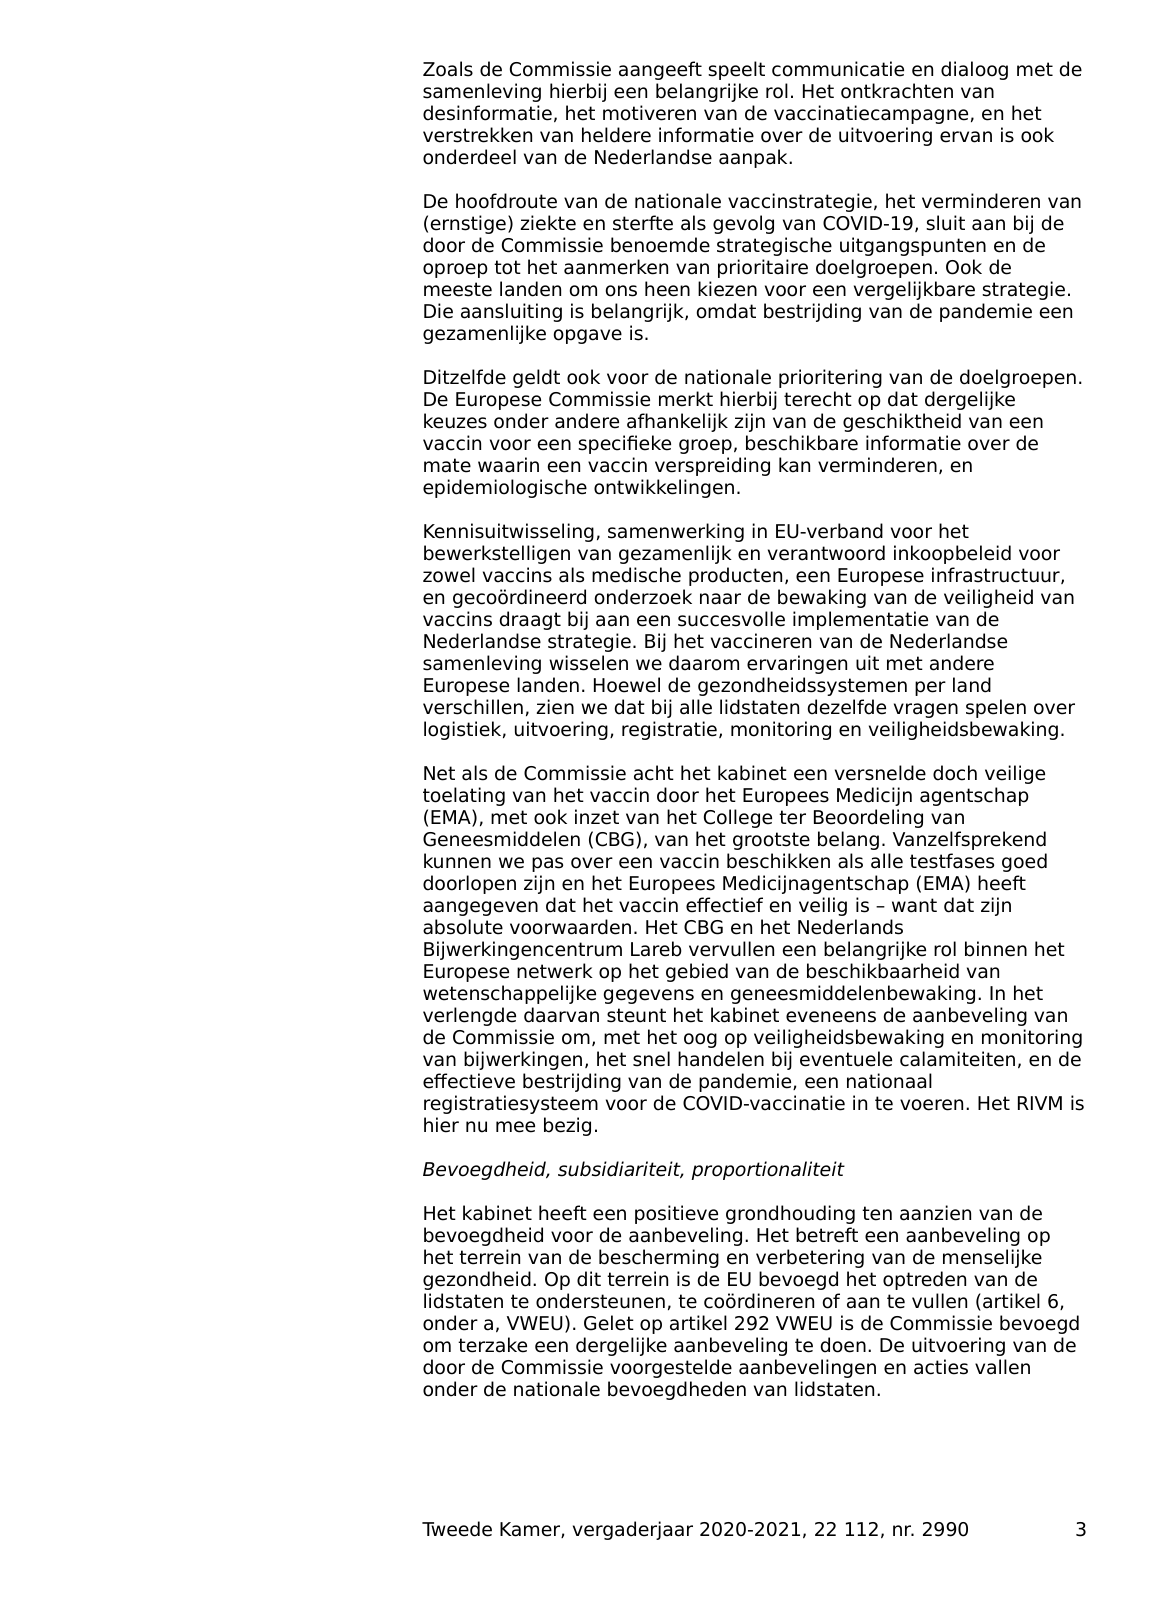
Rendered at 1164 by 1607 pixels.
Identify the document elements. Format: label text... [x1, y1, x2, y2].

subtitle Bevoegdheid, subsidiariteit, proportionaliteit [422, 1159, 1087, 1181]
text Ditzelfde geldt ook voor de nationale prioritering van de doelgroepen. De Europese Commissie merkt hierbij terecht op dat dergelijke keuzes onder andere afhankelijk zijn van de geschiktheid van een vaccin voor een specifieke groep, beschikbare informatie over de mate waarin een vaccin verspreiding kan verminderen, en epidemiologische ontwikkelingen. [422, 367, 1087, 499]
text De hoofdroute van de nationale vaccinstrategie, het verminderen van (ernstige) ziekte en sterfte als gevolg van COVID-19, sluit aan bij de door de Commissie benoemde strategische uitgangspunten en de oproep tot het aanmerken van prioritaire doelgroepen. Ook de meeste landen om ons heen kiezen voor een vergelijkbare strategie. Die aansluiting is belangrijk, omdat bestrijding van de pandemie een gezamenlijke opgave is. [422, 191, 1087, 345]
text Net als de Commissie acht het kabinet een versnelde doch veilige toelating van het vaccin door het Europees Medicijn agentschap (EMA), met ook inzet van het College ter Beoordeling van Geneesmiddelen (CBG), van het grootste belang. Vanzelfsprekend kunnen we pas over een vaccin beschikken als alle testfases goed doorlopen zijn en het Europees Medicijnagentschap (EMA) heeft aangegeven dat het vaccin effectief en veilig is – want dat zijn absolute voorwaarden. Het CBG en het Nederlands Bijwerkingencentrum Lareb vervullen een belangrijke rol binnen het Europese netwerk op het gebied van de beschikbaarheid van wetenschappelijke gegevens en geneesmiddelenbewaking. In het verlengde daarvan steunt het kabinet eveneens de aanbeveling van de Commissie om, met het oog op veiligheidsbewaking en monitoring van bijwerkingen, het snel handelen bij eventuele calamiteiten, en de effectieve bestrijding van de pandemie, een nationaal registratiesysteem voor de COVID-vaccinatie in te voeren. Het RIVM is hier nu mee bezig. [422, 763, 1087, 1137]
text Kennisuitwisseling, samenwerking in EU-verband voor het bewerkstelligen van gezamenlijk en verantwoord inkoopbeleid voor zowel vaccins als medische producten, een Europese infrastructuur, en gecoördineerd onderzoek naar de bewaking van de veiligheid van vaccins draagt bij aan een succesvolle implementatie van de Nederlandse strategie. Bij het vaccineren van de Nederlandse samenleving wisselen we daarom ervaringen uit met andere Europese landen. Hoewel de gezondheidssystemen per land verschillen, zien we dat bij alle lidstaten dezelfde vragen spelen over logistiek, uitvoering, registratie, monitoring en veiligheidsbewaking. [422, 521, 1087, 741]
text Zoals de Commissie aangeeft speelt communicatie en dialoog met de samenleving hierbij een belangrijke rol. Het ontkrachten van desinformatie, het motiveren van de vaccinatiecampagne, en het verstrekken van heldere informatie over de uitvoering ervan is ook onderdeel van de Nederlandse aanpak. [422, 59, 1087, 169]
text Het kabinet heeft een positieve grondhouding ten aanzien van de bevoegdheid voor de aanbeveling. Het betreft een aanbeveling op het terrein van de bescherming en verbetering van de menselijke gezondheid. Op dit terrein is de EU bevoegd het optreden van de lidstaten te ondersteunen, te coördineren of aan te vullen (artikel 6, onder a, VWEU). Gelet op artikel 292 VWEU is de Commissie bevoegd om terzake een dergelijke aanbeveling te doen. De uitvoering van de door de Commissie voorgestelde aanbevelingen en acties vallen onder de nationale bevoegdheden van lidstaten. [422, 1203, 1087, 1401]
